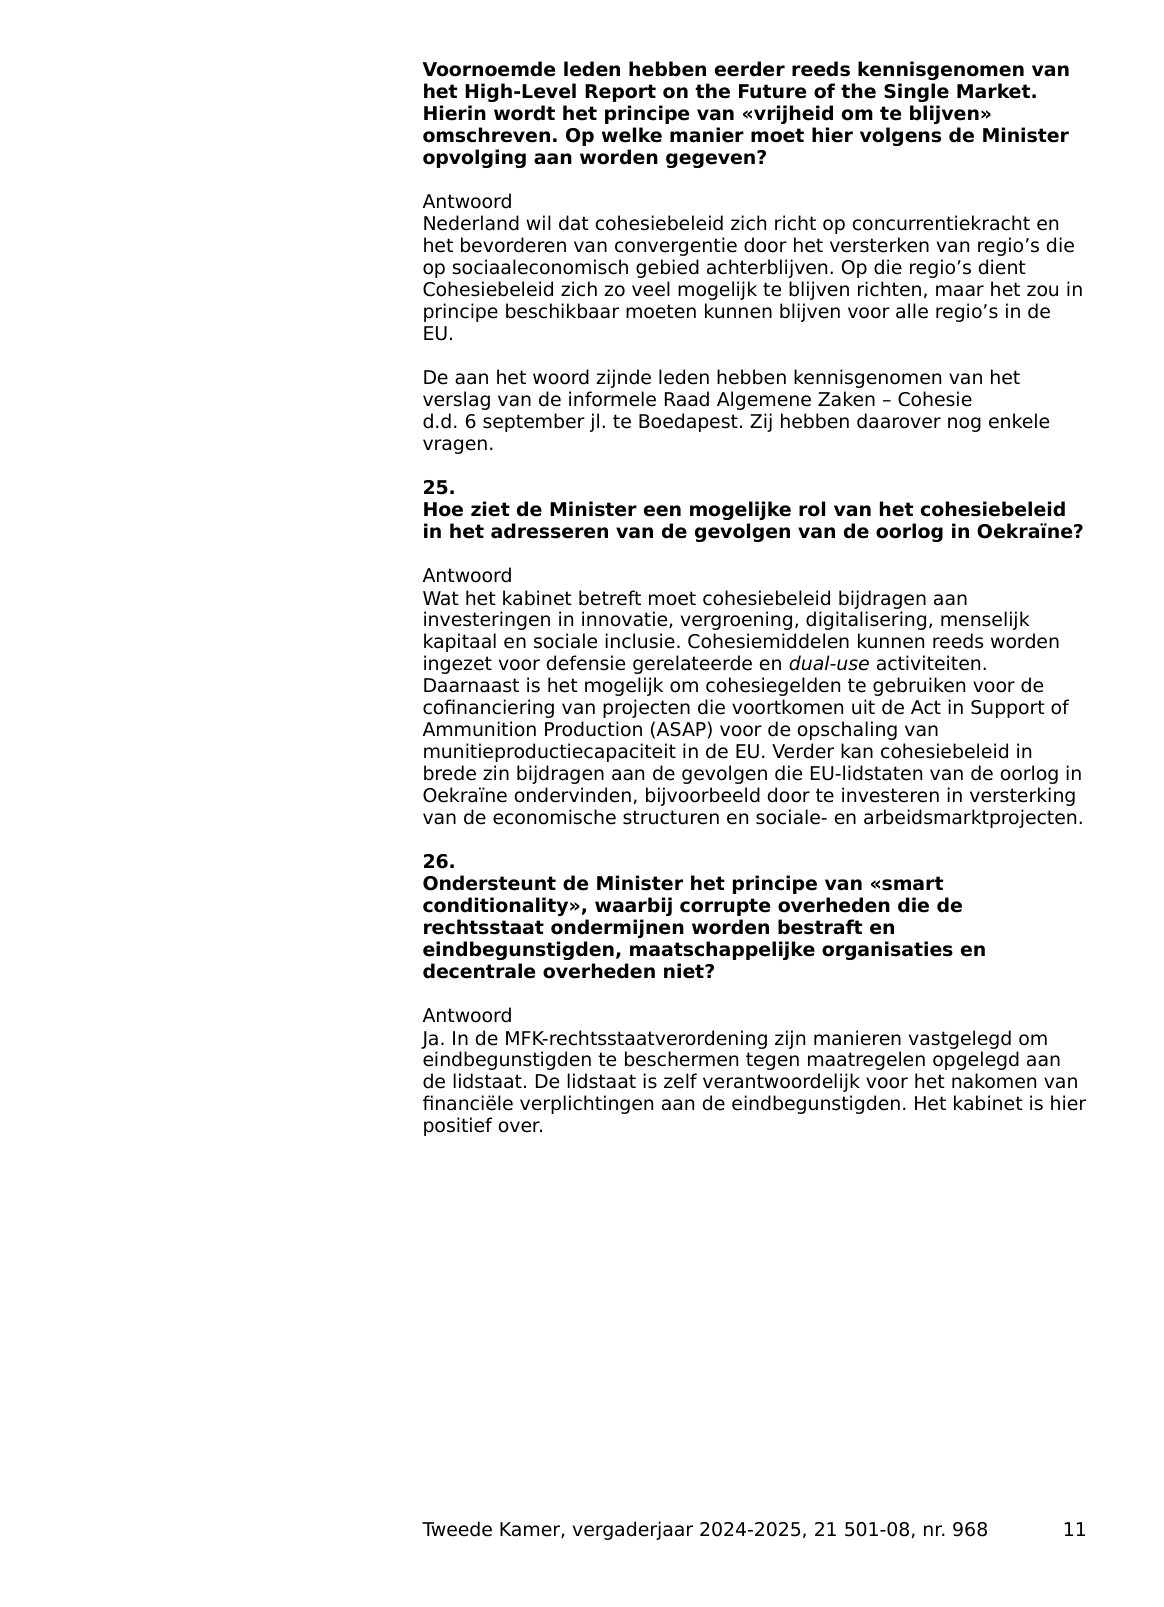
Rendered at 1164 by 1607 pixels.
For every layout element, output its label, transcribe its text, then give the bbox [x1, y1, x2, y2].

text Ondersteunt de Minister het principe van «smart conditionality», waarbij corrupte overheden die de rechtsstaat ondermijnen worden bestraft en eindbegunstigden, maatschappelijke organisaties en decentrale overheden niet? [422, 873, 1087, 983]
text De aan het woord zijnde leden hebben kennisgenomen van het verslag van de informele Raad Algemene Zaken – Cohesie d.d. 6 september jl. te Boedapest. Zij hebben daarover nog enkele vragen. [422, 367, 1087, 455]
text Wat het kabinet betreft moet cohesiebeleid bijdragen aan investeringen in innovatie, vergroening, digitalisering, menselijk kapitaal en sociale inclusie. Cohesiemiddelen kunnen reeds worden ingezet voor defensie gerelateerde en dual-use activiteiten. Daarnaast is het mogelijk om cohesiegelden te gebruiken voor de cofinanciering van projecten die voortkomen uit de Act in Support of Ammunition Production (ASAP) voor de opschaling van munitieproductiecapaciteit in de EU. Verder kan cohesiebeleid in brede zin bijdragen aan de gevolgen die EU-lidstaten van de oorlog in Oekraïne ondervinden, bijvoorbeeld door te investeren in versterking van de economische structuren en sociale- en arbeidsmarktprojecten. [422, 587, 1087, 829]
text 25. [422, 477, 1087, 499]
text Nederland wil dat cohesiebeleid zich richt op concurrentiekracht en het bevorderen van convergentie door het versterken van regio’s die op sociaaleconomisch gebied achterblijven. Op die regio’s dient Cohesiebeleid zich zo veel mogelijk te blijven richten, maar het zou in principe beschikbaar moeten kunnen blijven voor alle regio’s in de EU. [422, 213, 1087, 345]
text Hoe ziet de Minister een mogelijke rol van het cohesiebeleid in het adresseren van de gevolgen van de oorlog in Oekraïne? [422, 499, 1087, 543]
text Antwoord [422, 191, 1087, 213]
text Antwoord [422, 1005, 1087, 1027]
text Ja. In de MFK-rechtsstaatverordening zijn manieren vastgelegd om eindbegunstigden te beschermen tegen maatregelen opgelegd aan de lidstaat. De lidstaat is zelf verantwoordelijk voor het nakomen van financiële verplichtingen aan de eindbegunstigden. Het kabinet is hier positief over. [422, 1027, 1087, 1137]
text Voornoemde leden hebben eerder reeds kennisgenomen van het High-Level Report on the Future of the Single Market. Hierin wordt het principe van «vrijheid om te blijven» omschreven. Op welke manier moet hier volgens de Minister opvolging aan worden gegeven? [422, 59, 1087, 169]
text Antwoord [422, 565, 1087, 587]
text 26. [422, 851, 1087, 873]
